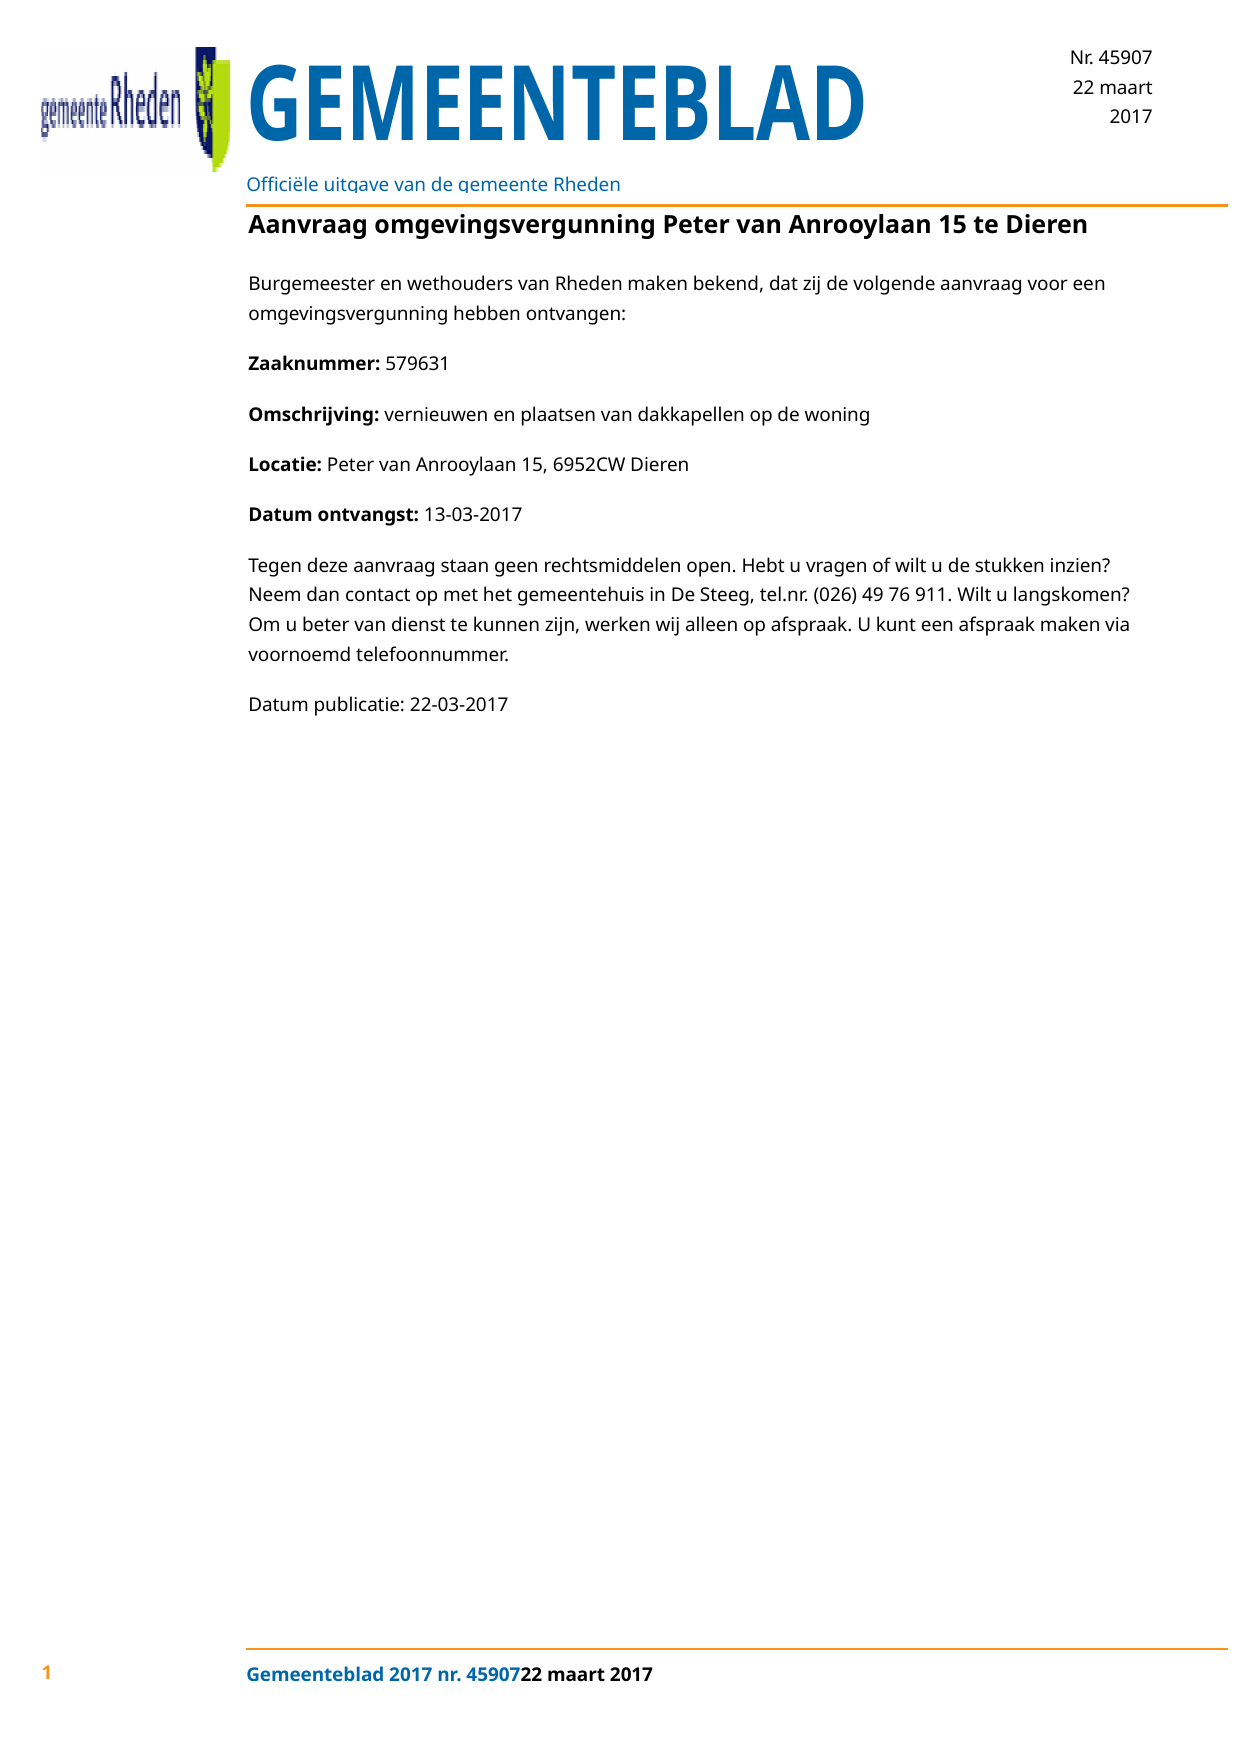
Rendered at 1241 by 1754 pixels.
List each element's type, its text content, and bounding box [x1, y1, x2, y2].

text Datum publicatie: 22-03-2017 [248, 691, 1152, 717]
text Zaaknummer: 579631 [248, 350, 1152, 376]
text Locatie: Peter van Anrooylaan 15, 6952CW Dieren [248, 451, 1152, 477]
text Aanvraag omgevingsvergunning Peter van Anrooylaan 15 te Dieren [248, 207, 1152, 241]
text Burgemeester en wethouders van Rheden maken bekend, dat zij de volgende aanvraag voor een omgevingsvergunning hebben ontvangen: [248, 270, 1152, 326]
picture [41, 47, 231, 172]
text Datum ontvangst: 13-03-2017 [248, 502, 1152, 527]
text Omschrijving: vernieuwen en plaatsen van dakkapellen op de woning [248, 401, 1152, 426]
text Tegen deze aanvraag staan geen rechtsmiddelen open. Hebt u vragen of wilt u de stukken inzien? Neem dan contact op met het gemeentehuis in De Steeg, tel.nr. (026) 49 76 911. Wilt u langskomen? Om u beter van dienst te kunnen zijn, werken wij alleen op afspraak. U kunt een afspraak maken via voornoemd telefoonnummer. [248, 552, 1152, 666]
